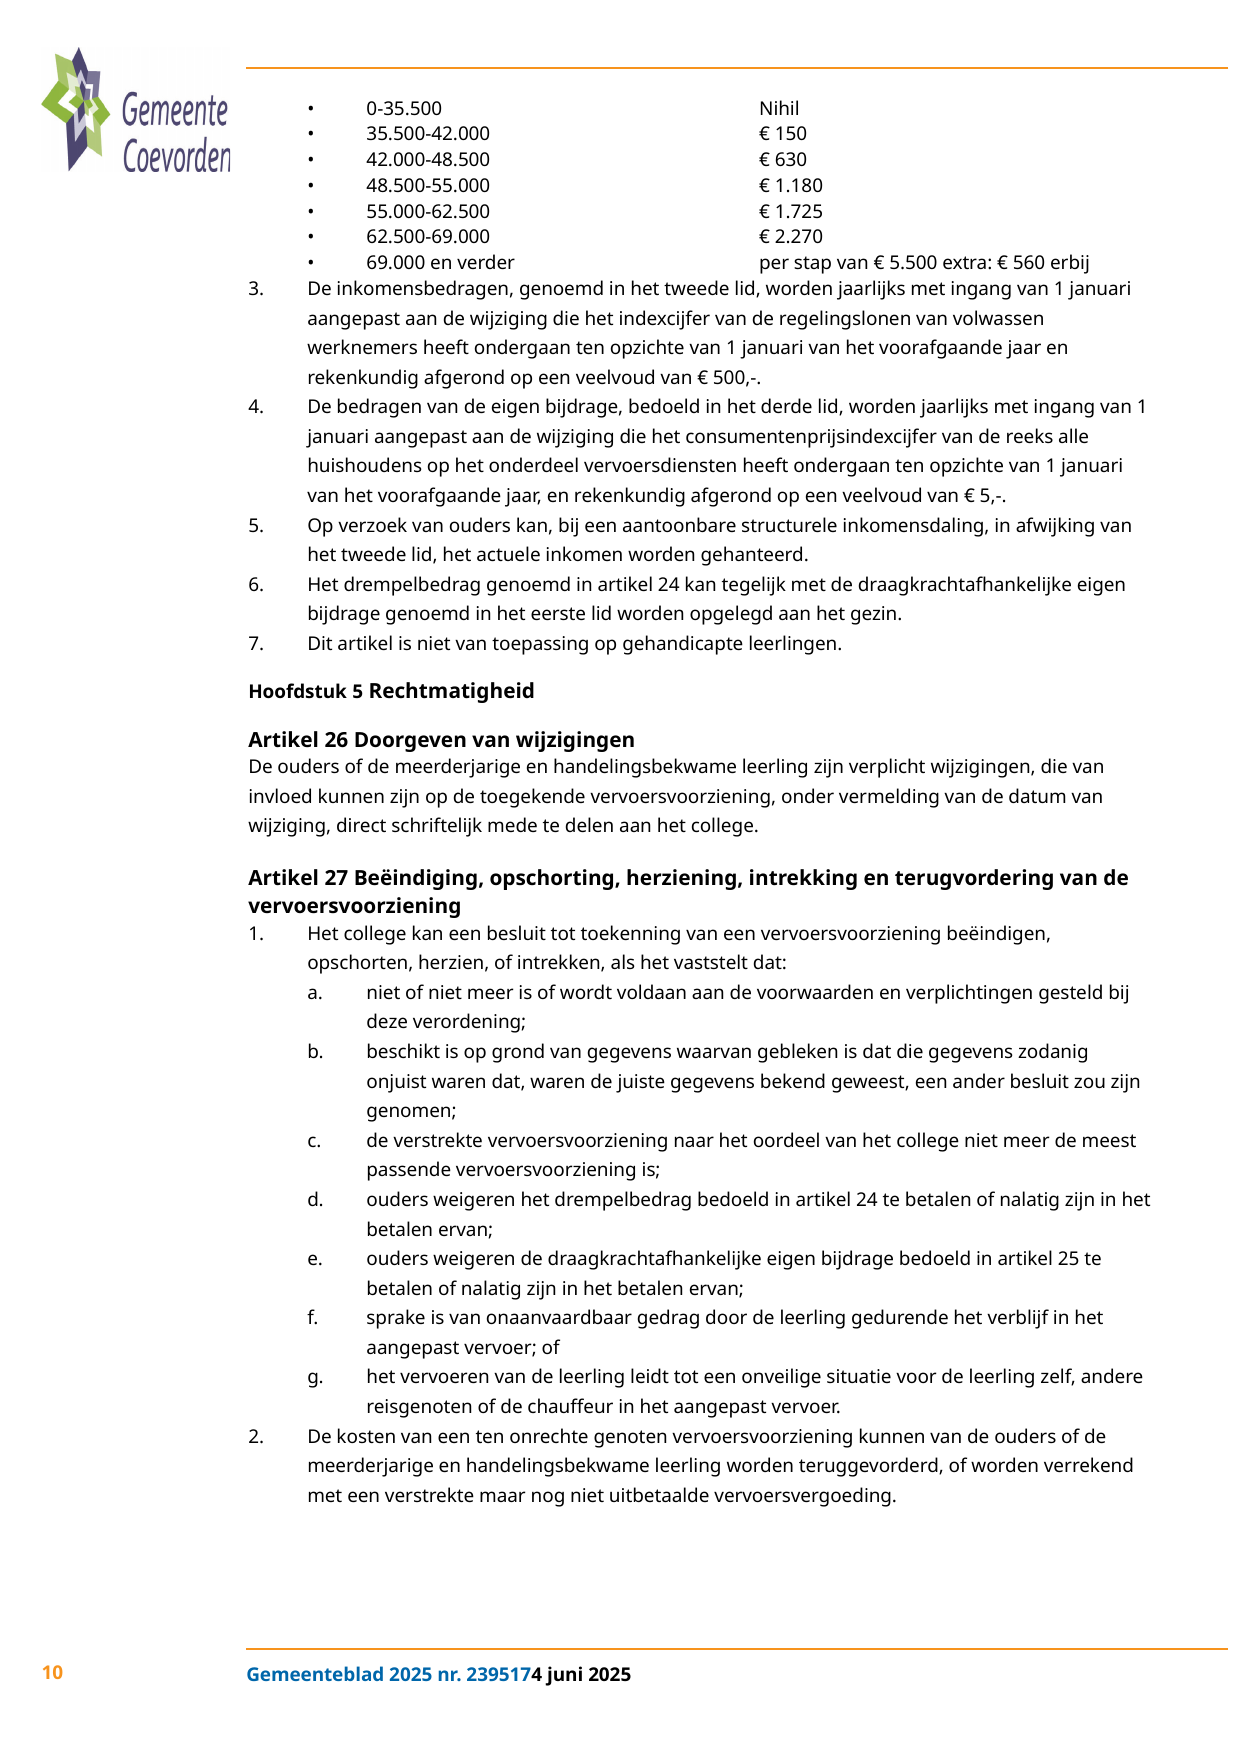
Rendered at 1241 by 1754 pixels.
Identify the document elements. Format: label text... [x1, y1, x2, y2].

list De bedragen van de eigen bijdrage, bedoeld in het derde lid, worden jaarlijks met ingang van 1 januari aangepast aan de wijziging die het consumentenprijsindexcijfer van de reeks alle huishoudens op het onderdeel vervoersdiensten heeft ondergaan ten opzichte van 1 januari van het voorafgaande jaar, en rekenkundig afgerond op een veelvoud van € 5,-. [248, 393, 1152, 508]
table_cell 62.500-69.000 [307, 224, 759, 249]
list sprake is van onaanvaardbaar gedrag door de leerling gedurende het verblijf in het aangepast vervoer; of [307, 1304, 1152, 1360]
table_cell 48.500-55.000 [307, 172, 759, 198]
list beschikt is op grond van gegevens waarvan gebleken is dat die gegevens zodanig onjuist waren dat, waren de juiste gegevens bekend geweest, een ander besluit zou zijn genomen; [307, 1038, 1152, 1123]
list Het drempelbedrag genoemd in artikel 24 kan tegelijk met de draagkrachtafhankelijke eigen bijdrage genoemd in het eerste lid worden opgelegd aan het gezin. [248, 571, 1152, 626]
list ouders weigeren het drempelbedrag bedoeld in artikel 24 te betalen of nalatig zijn in het betalen ervan; [307, 1186, 1152, 1241]
table_cell € 150 [759, 121, 1211, 146]
text Artikel 27 Beëindiging, opschorting, herziening, intrekking en terugvordering van de vervoersvoorziening [248, 863, 1152, 920]
table_cell € 1.725 [759, 198, 1211, 223]
table_cell € 630 [759, 146, 1211, 172]
list De kosten van een ten onrechte genoten vervoersvoorziening kunnen van de ouders of de meerderjarige en handelingsbekwame leerling worden teruggevorderd, of worden verrekend met een verstrekte maar nog niet uitbetaalde vervoersvergoeding. [248, 1423, 1152, 1508]
list Op verzoek van ouders kan, bij een aantoonbare structurele inkomensdaling, in afwijking van het tweede lid, het actuele inkomen worden gehanteerd. [248, 512, 1152, 567]
table_cell 69.000 en verder [307, 249, 759, 275]
table_header Nihil [759, 95, 1211, 121]
text Hoofdstuk 5 Rechtmatigheid [248, 676, 1152, 704]
table_cell per stap van € 5.500 extra: € 560 erbij [759, 249, 1211, 275]
list niet of niet meer is of wordt voldaan aan de voorwaarden en verplichtingen gesteld bij deze verordening; [307, 979, 1152, 1034]
picture [41, 47, 231, 172]
text Artikel 26 Doorgeven van wijzigingen [248, 725, 1152, 753]
table_header 0-35.500 [307, 95, 759, 121]
table_cell 35.500-42.000 [307, 121, 759, 146]
table_cell € 1.180 [759, 172, 1211, 198]
list Het college kan een besluit tot toekenning van een vervoersvoorziening beëindigen, opschorten, herzien, of intrekken, als het vaststelt dat: [248, 920, 1152, 975]
table_cell € 2.270 [759, 224, 1211, 249]
text De ouders of de meerderjarige en handelingsbekwame leerling zijn verplicht wijzigingen, die van invloed kunnen zijn op de toegekende vervoersvoorziening, onder vermelding van de datum van wijziging, direct schriftelijk mede te delen aan het college. [248, 753, 1152, 838]
list ouders weigeren de draagkrachtafhankelijke eigen bijdrage bedoeld in artikel 25 te betalen of nalatig zijn in het betalen ervan; [307, 1245, 1152, 1301]
list Dit artikel is niet van toepassing op gehandicapte leerlingen. [248, 630, 1152, 656]
list de verstrekte vervoersvoorziening naar het oordeel van het college niet meer de meest passende vervoersvoorziening is; [307, 1127, 1152, 1182]
table_cell 42.000-48.500 [307, 146, 759, 172]
list De inkomensbedragen, genoemd in het tweede lid, worden jaarlijks met ingang van 1 januari aangepast aan de wijziging die het indexcijfer van de regelingslonen van volwassen werknemers heeft ondergaan ten opzichte van 1 januari van het voorafgaande jaar en rekenkundig afgerond op een veelvoud van € 500,-. [248, 275, 1152, 389]
table_cell 55.000-62.500 [307, 198, 759, 223]
list het vervoeren van de leerling leidt tot een onveilige situatie voor de leerling zelf, andere reisgenoten of de chauffeur in het aangepast vervoer. [307, 1364, 1152, 1419]
